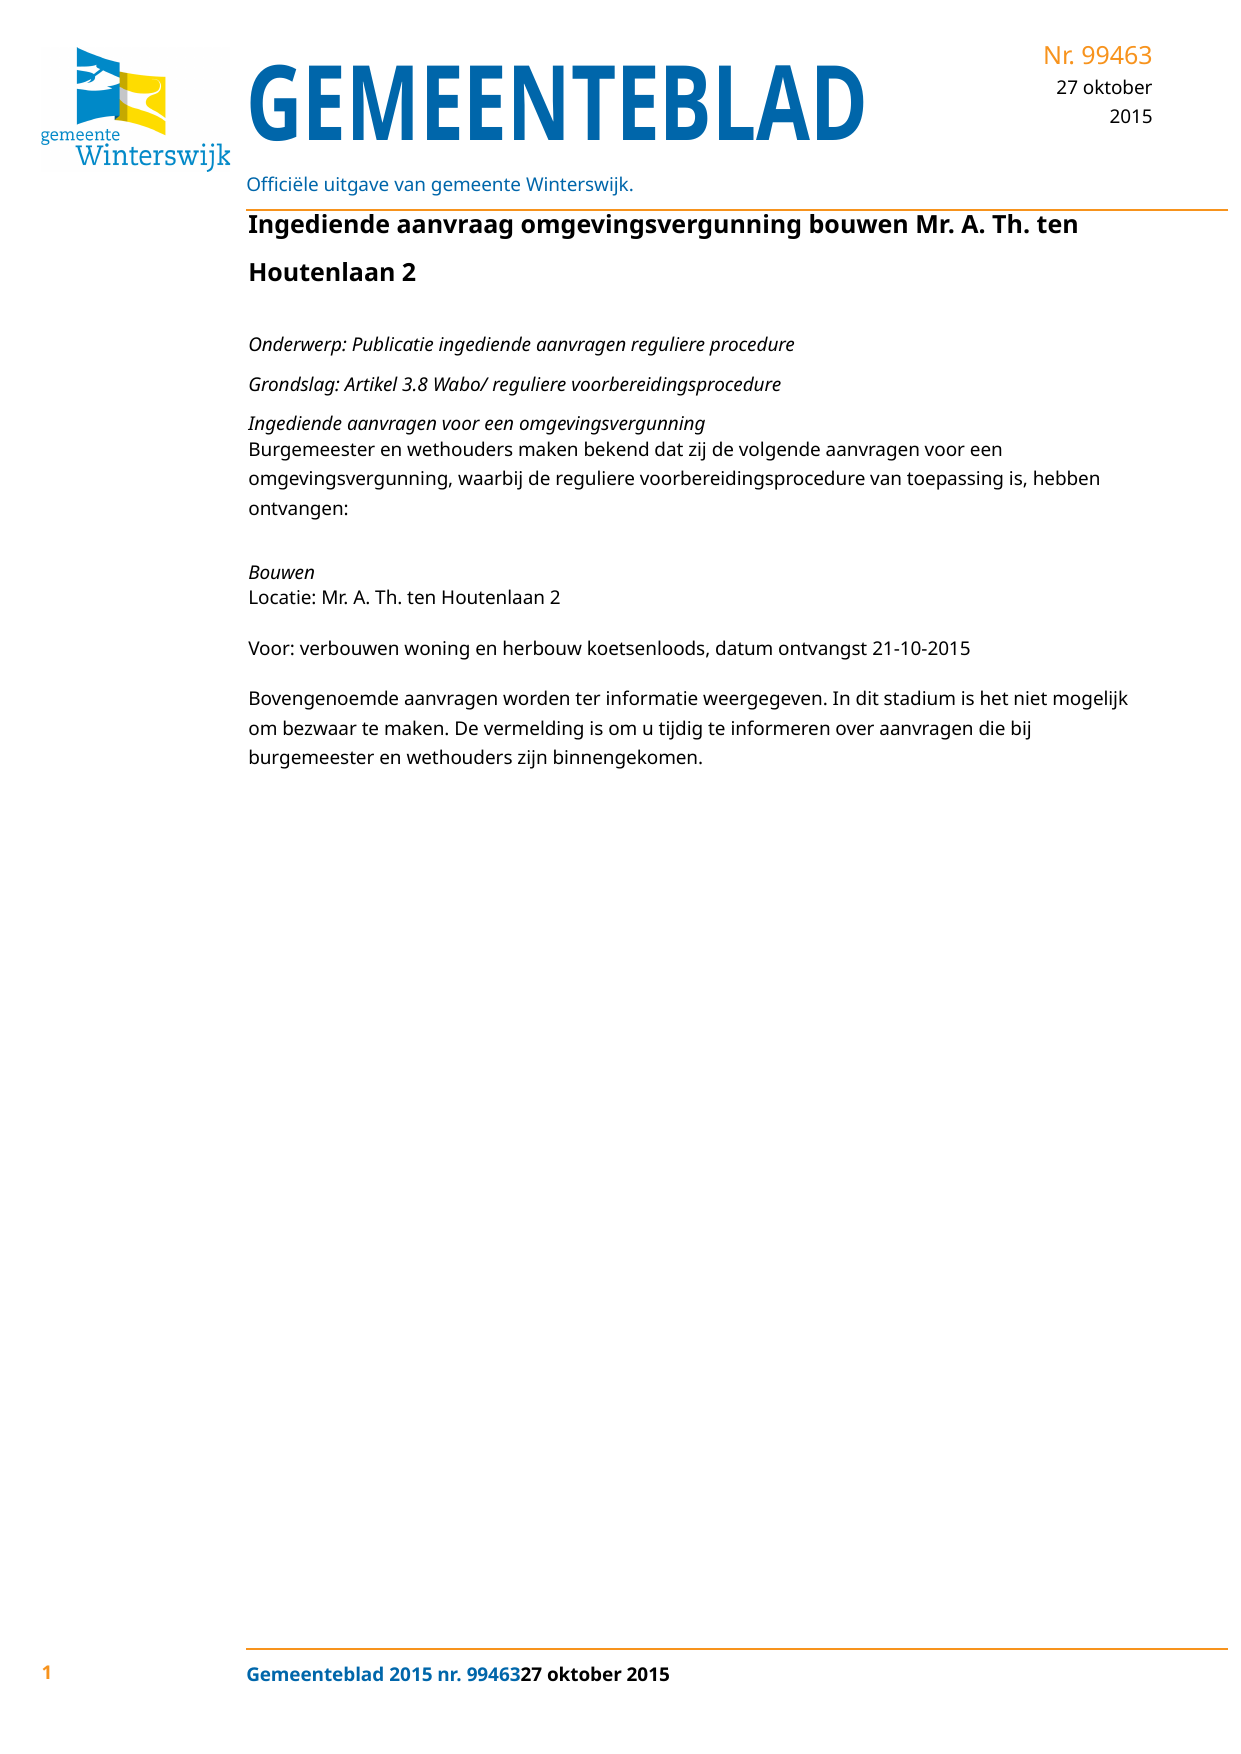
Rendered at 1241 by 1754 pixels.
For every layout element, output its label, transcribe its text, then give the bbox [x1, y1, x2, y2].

picture [41, 47, 231, 172]
text Burgemeester en wethouders maken bekend dat zij de volgende aanvragen voor een omgevingsvergunning, waarbij de reguliere voorbereidingsprocedure van toepassing is, hebben ontvangen: [248, 436, 1152, 521]
text Ingediende aanvragen voor een omgevingsvergunning [248, 410, 1152, 436]
text Grondslag: Artikel 3.8 Wabo/ reguliere voorbereidingsprocedure [248, 371, 1152, 396]
text Bovengenoemde aanvragen worden ter informatie weergegeven. In dit stadium is het niet mogelijk om bezwaar te maken. De vermelding is om u tijdig te informeren over aanvragen die bij burgemeester en wethouders zijn binnengekomen. [248, 685, 1152, 770]
text Onderwerp: Publicatie ingediende aanvragen reguliere procedure [248, 331, 1152, 357]
picture [225, 153, 231, 162]
text Bouwen [248, 559, 1152, 584]
text Ingediende aanvraag omgevingsvergunning bouwen Mr. A. Th. ten Houtenlaan 2 [248, 211, 1152, 288]
text Locatie: Mr. A. Th. ten Houtenlaan 2 [248, 584, 1152, 610]
text Voor: verbouwen woning en herbouw koetsenloods, datum ontvangst 21-10-2015 [248, 635, 1152, 661]
